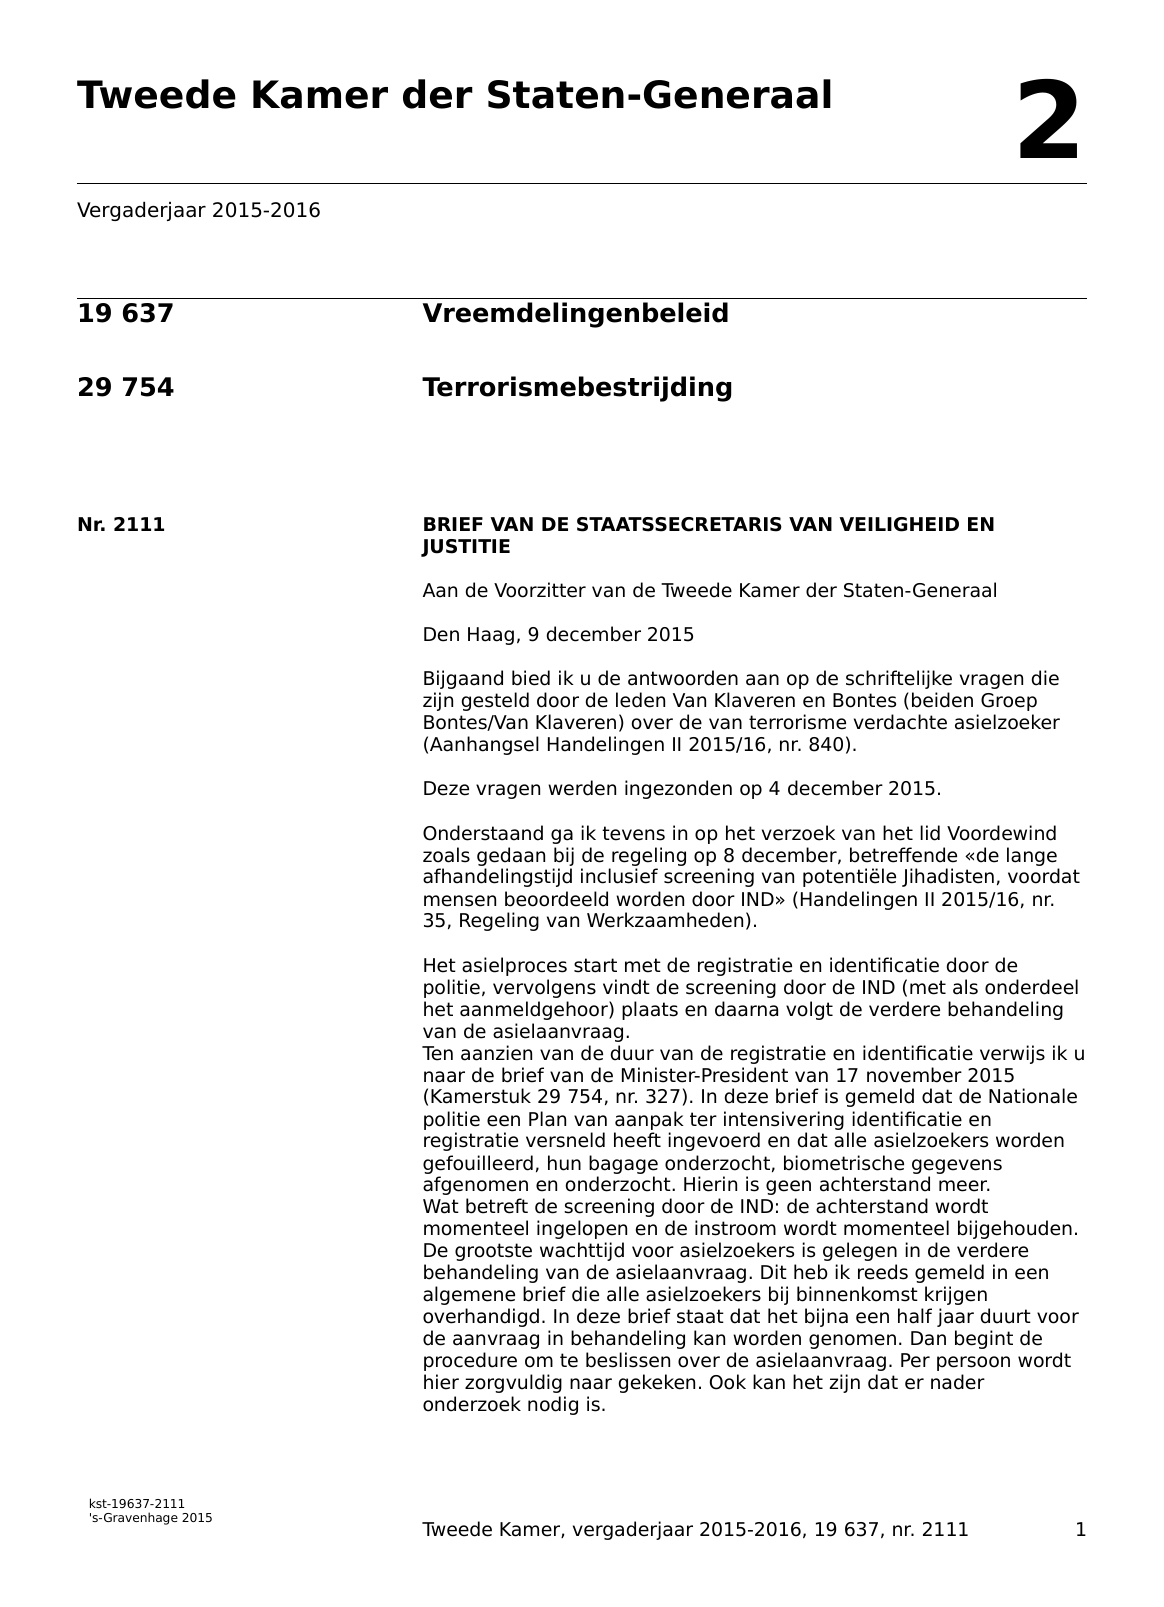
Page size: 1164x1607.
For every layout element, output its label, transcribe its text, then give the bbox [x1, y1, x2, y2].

text Ten aanzien van de duur van de registratie en identificatie verwijs ik u naar de brief van de Minister-President van 17 november 2015 (Kamerstuk 29 754, nr. 327). In deze brief is gemeld dat de Nationale politie een Plan van aanpak ter intensivering identificatie en registratie versneld heeft ingevoerd en dat alle asielzoekers worden gefouilleerd, hun bagage onderzocht, biometrische gegevens afgenomen en onderzocht. Hierin is geen achterstand meer. [422, 1042, 1087, 1196]
text kst-19637-2111 [88, 1497, 323, 1511]
text Het asielproces start met de registratie en identificatie door de politie, vervolgens vindt de screening door de IND (met als onderdeel het aanmeldgehoor) plaats en daarna volgt de verdere behandeling van de asielaanvraag. [422, 954, 1087, 1042]
text Bijgaand bied ik u de antwoorden aan op de schriftelijke vragen die zijn gesteld door de leden Van Klaveren en Bontes (beiden Groep Bontes/Van Klaveren) over de van terrorisme verdachte asielzoeker (Aanhangsel Handelingen II 2015/16, nr. 840). [422, 668, 1087, 756]
table_cell Vergaderjaar 2015-2016 [77, 184, 1087, 298]
table_header Tweede Kamer der Staten-Generaal [77, 59, 886, 183]
text 's-Gravenhage 2015 [88, 1511, 323, 1525]
text Onderstaand ga ik tevens in op het verzoek van het lid Voordewind zoals gedaan bij de regeling op 8 december, betreffende «de lange afhandelingstijd inclusief screening van potentiële Jihadisten, voordat mensen beoordeeld worden door IND» (Handelingen II 2015/16, nr. 35, Regeling van Werkzaamheden). [422, 822, 1087, 932]
text De grootste wachttijd voor asielzoekers is gelegen in de verdere behandeling van de asielaanvraag. Dit heb ik reeds gemeld in een algemene brief die alle asielzoekers bij binnenkomst krijgen overhandigd. In deze brief staat dat het bijna een half jaar duurt voor de aanvraag in behandeling kan worden genomen. Dan begint de procedure om te beslissen over de asielaanvraag. Per persoon wordt hier zorgvuldig naar gekeken. Ook kan het zijn dat er nader onderzoek nodig is. [422, 1240, 1087, 1416]
text Deze vragen werden ingezonden op 4 december 2015. [422, 778, 1087, 800]
subtitle 29 754 Terrorismebestrijding [77, 373, 1087, 403]
table_header 2 [886, 59, 1087, 183]
text Den Haag, 9 december 2015 [422, 624, 1087, 646]
text Wat betreft de screening door de IND: de achterstand wordt momenteel ingelopen en de instroom wordt momenteel bijgehouden. [422, 1196, 1087, 1240]
subtitle Nr. 2111 BRIEF VAN DE STAATSSECRETARIS VAN VEILIGHEID EN JUSTITIE [77, 514, 1087, 558]
text Aan de Voorzitter van de Tweede Kamer der Staten-Generaal [422, 580, 1087, 602]
subtitle 19 637 Vreemdelingenbeleid [77, 299, 1087, 329]
